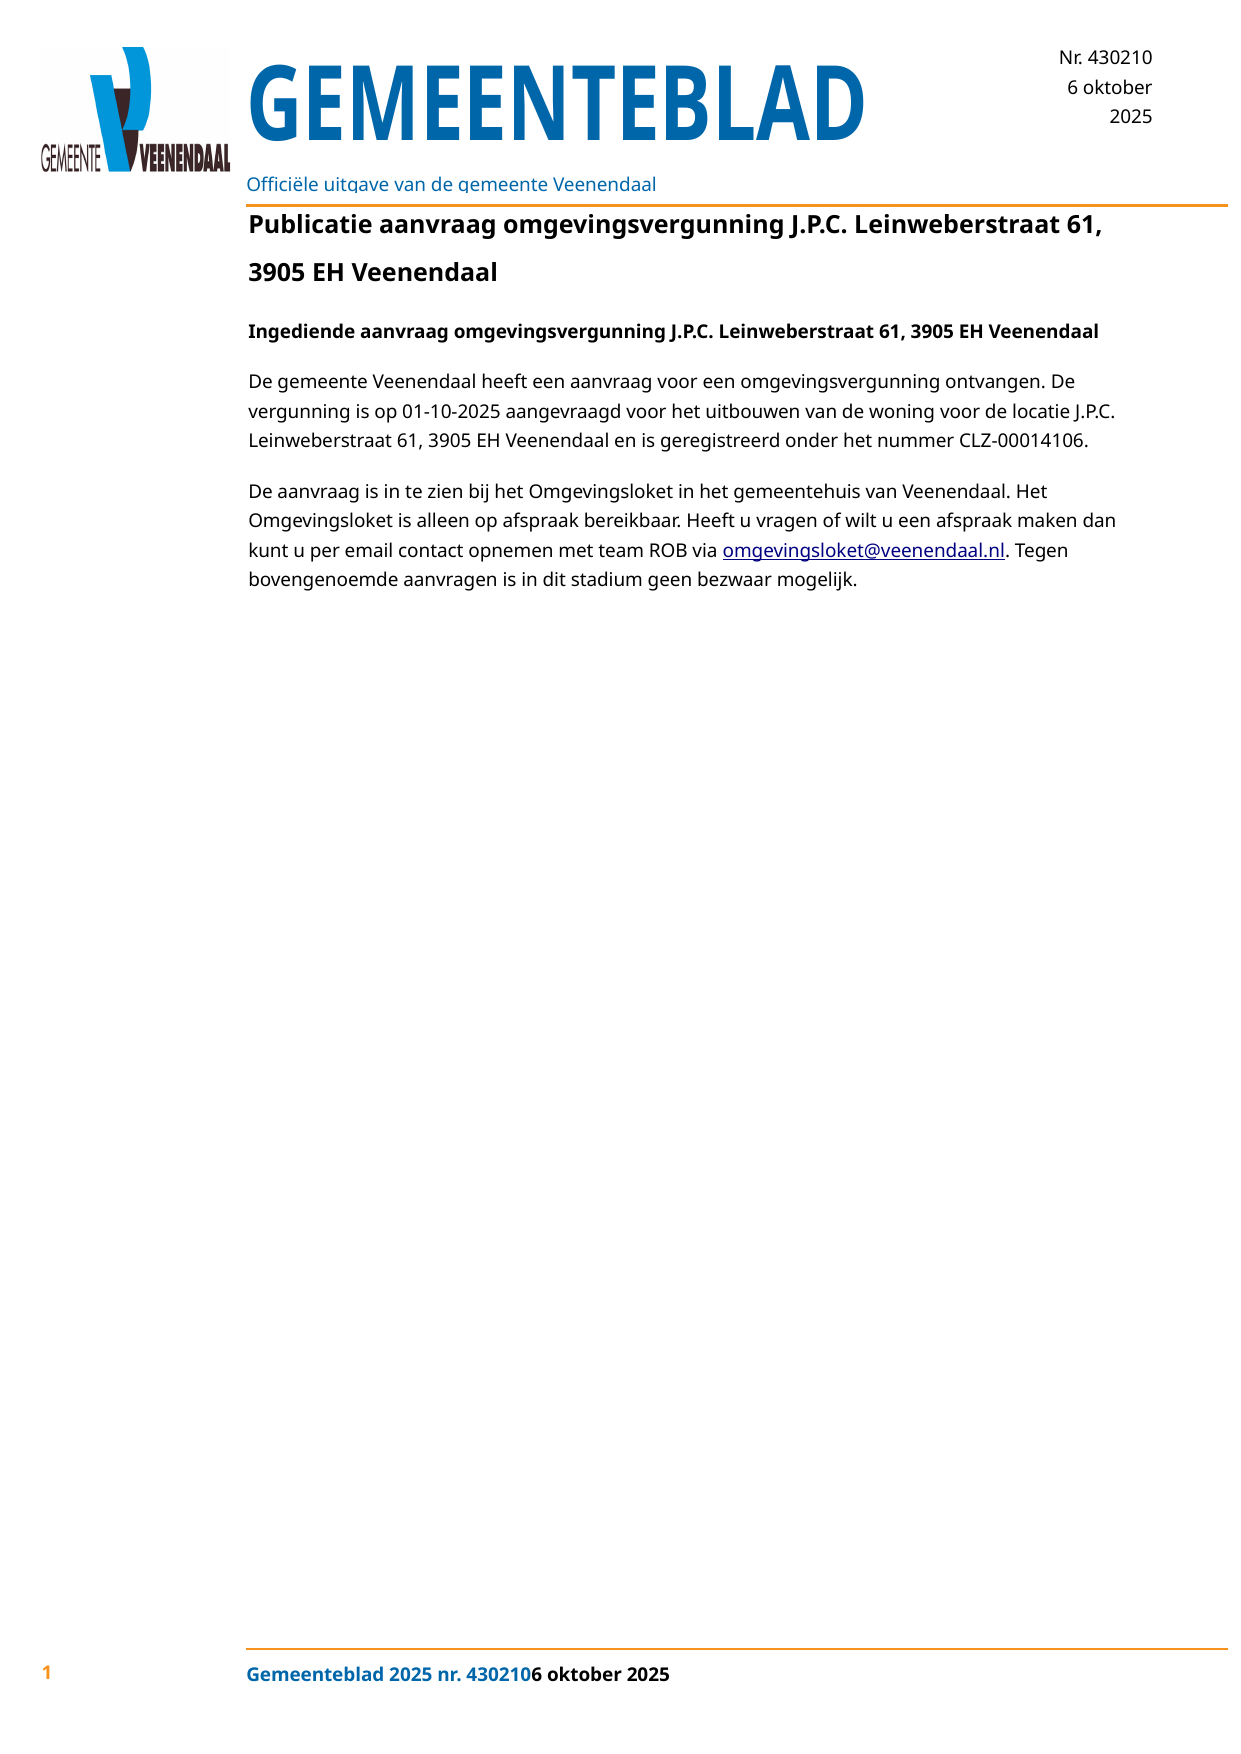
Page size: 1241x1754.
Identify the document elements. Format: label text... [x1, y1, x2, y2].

text De aanvraag is in te zien bij het Omgevingsloket in het gemeentehuis van Veenendaal. Het Omgevingsloket is alleen op afspraak bereikbaar. Heeft u vragen of wilt u een afspraak maken dan kunt u per email contact opnemen met team ROB via omgevingsloket@veenendaal.nl. Tegen bovengenoemde aanvragen is in dit stadium geen bezwaar mogelijk. [248, 478, 1152, 592]
text De gemeente Veenendaal heeft een aanvraag voor een omgevingsvergunning ontvangen. De vergunning is op 01-10-2025 aangevraagd voor het uitbouwen van de woning voor de locatie J.P.C. Leinweberstraat 61, 3905 EH Veenendaal en is geregistreerd onder het nummer CLZ-00014106. [248, 368, 1152, 453]
text Publicatie aanvraag omgevingsvergunning J.P.C. Leinweberstraat 61, 3905 EH Veenendaal [248, 207, 1152, 288]
text Ingediende aanvraag omgevingsvergunning J.P.C. Leinweberstraat 61, 3905 EH Veenendaal [248, 318, 1152, 344]
picture [41, 47, 130, 172]
picture [123, 47, 231, 172]
